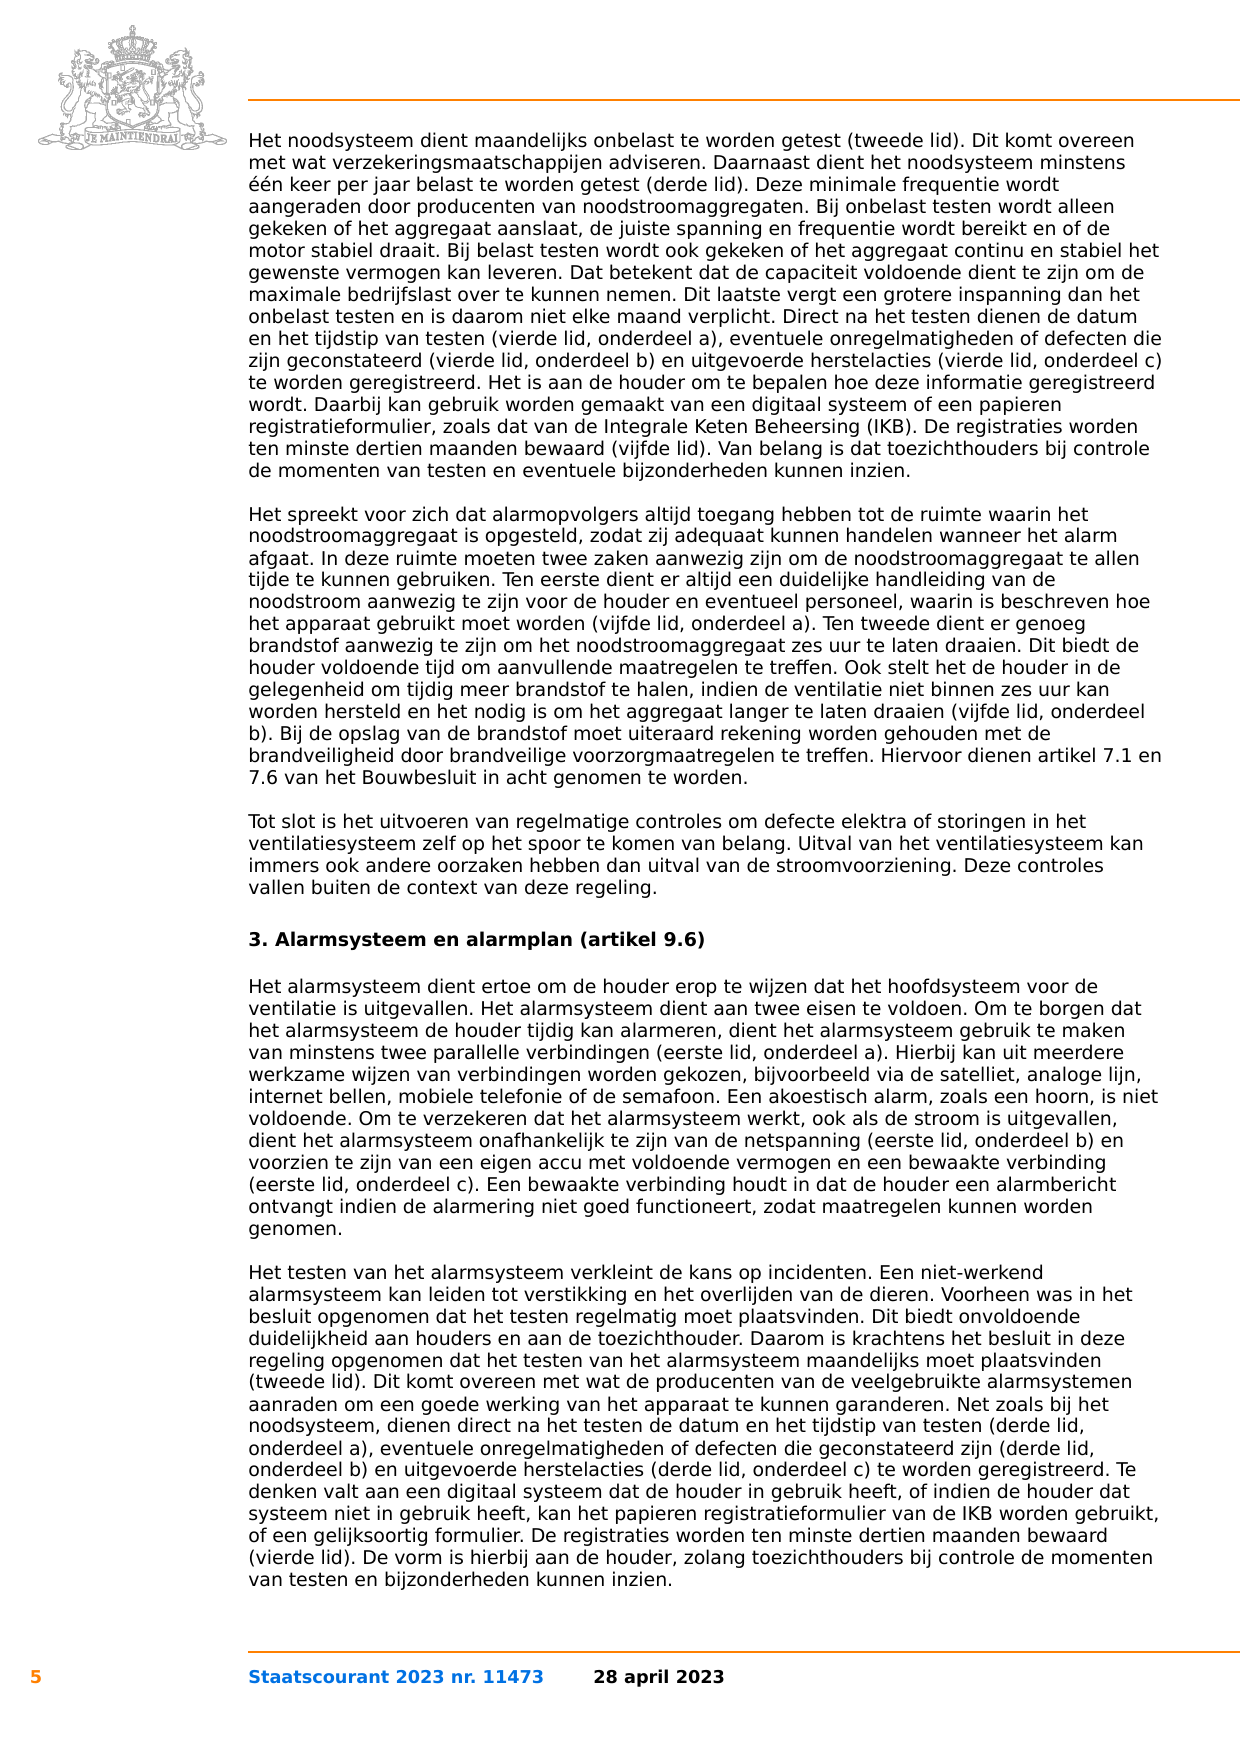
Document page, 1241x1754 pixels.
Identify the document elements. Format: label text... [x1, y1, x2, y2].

subtitle 3. Alarmsysteem en alarmplan (artikel 9.6) [248, 929, 1163, 951]
text Het spreekt voor zich dat alarmopvolgers altijd toegang hebben tot de ruimte waarin het noodstroomaggregaat is opgesteld, zodat zij adequaat kunnen handelen wanneer het alarm afgaat. In deze ruimte moeten twee zaken aanwezig zijn om de noodstroomaggregaat te allen tijde te kunnen gebruiken. Ten eerste dient er altijd een duidelijke handleiding van de noodstroom aanwezig te zijn voor de houder en eventueel personeel, waarin is beschreven hoe het apparaat gebruikt moet worden (vijfde lid, onderdeel a). Ten tweede dient er genoeg brandstof aanwezig te zijn om het noodstroomaggregaat zes uur te laten draaien. Dit biedt de houder voldoende tijd om aanvullende maatregelen te treffen. Ook stelt het de houder in de gelegenheid om tijdig meer brandstof te halen, indien de ventilatie niet binnen zes uur kan worden hersteld en het nodig is om het aggregaat langer te laten draaien (vijfde lid, onderdeel b). Bij de opslag van de brandstof moet uiteraard rekening worden gehouden met de brandveiligheid door brandveilige voorzorgmaatregelen te treffen. Hiervoor dienen artikel 7.1 en 7.6 van het Bouwbesluit in acht genomen te worden. [248, 503, 1163, 789]
picture [38, 25, 227, 150]
text Het testen van het alarmsysteem verkleint de kans op incidenten. Een niet-werkend alarmsysteem kan leiden tot verstikking en het overlijden van de dieren. Voorheen was in het besluit opgenomen dat het testen regelmatig moet plaatsvinden. Dit biedt onvoldoende duidelijkheid aan houders en aan de toezichthouder. Daarom is krachtens het besluit in deze regeling opgenomen dat het testen van het alarmsysteem maandelijks moet plaatsvinden (tweede lid). Dit komt overeen met wat de producenten van de veelgebruikte alarmsystemen aanraden om een goede werking van het apparaat te kunnen garanderen. Net zoals bij het noodsysteem, dienen direct na het testen de datum en het tijdstip van testen (derde lid, onderdeel a), eventuele onregelmatigheden of defecten die geconstateerd zijn (derde lid, onderdeel b) en uitgevoerde herstelacties (derde lid, onderdeel c) te worden geregistreerd. Te denken valt aan een digitaal systeem dat de houder in gebruik heeft, of indien de houder dat systeem niet in gebruik heeft, kan het papieren registratieformulier van de IKB worden gebruikt, of een gelijksoortig formulier. De registraties worden ten minste dertien maanden bewaard (vierde lid). De vorm is hierbij aan de houder, zolang toezichthouders bij controle de momenten van testen en bijzonderheden kunnen inzien. [248, 1262, 1163, 1591]
text Tot slot is het uitvoeren van regelmatige controles om defecte elektra of storingen in het ventilatiesysteem zelf op het spoor te komen van belang. Uitval van het ventilatiesysteem kan immers ook andere oorzaken hebben dan uitval van de stroomvoorziening. Deze controles vallen buiten de context van deze regeling. [248, 811, 1163, 899]
text Het alarmsysteem dient ertoe om de houder erop te wijzen dat het hoofdsysteem voor de ventilatie is uitgevallen. Het alarmsysteem dient aan twee eisen te voldoen. Om te borgen dat het alarmsysteem de houder tijdig kan alarmeren, dient het alarmsysteem gebruik te maken van minstens twee parallelle verbindingen (eerste lid, onderdeel a). Hierbij kan uit meerdere werkzame wijzen van verbindingen worden gekozen, bijvoorbeeld via de satelliet, analoge lijn, internet bellen, mobiele telefonie of de semafoon. Een akoestisch alarm, zoals een hoorn, is niet voldoende. Om te verzekeren dat het alarmsysteem werkt, ook als de stroom is uitgevallen, dient het alarmsysteem onafhankelijk te zijn van de netspanning (eerste lid, onderdeel b) en voorzien te zijn van een eigen accu met voldoende vermogen en een bewaakte verbinding (eerste lid, onderdeel c). Een bewaakte verbinding houdt in dat de houder een alarmbericht ontvangt indien de alarmering niet goed functioneert, zodat maatregelen kunnen worden genomen. [248, 976, 1163, 1240]
text Het noodsysteem dient maandelijks onbelast te worden getest (tweede lid). Dit komt overeen met wat verzekeringsmaatschappijen adviseren. Daarnaast dient het noodsysteem minstens één keer per jaar belast te worden getest (derde lid). Deze minimale frequentie wordt aangeraden door producenten van noodstroomaggregaten. Bij onbelast testen wordt alleen gekeken of het aggregaat aanslaat, de juiste spanning en frequentie wordt bereikt en of de motor stabiel draait. Bij belast testen wordt ook gekeken of het aggregaat continu en stabiel het gewenste vermogen kan leveren. Dat betekent dat de capaciteit voldoende dient te zijn om de maximale bedrijfslast over te kunnen nemen. Dit laatste vergt een grotere inspanning dan het onbelast testen en is daarom niet elke maand verplicht. Direct na het testen dienen de datum en het tijdstip van testen (vierde lid, onderdeel a), eventuele onregelmatigheden of defecten die zijn geconstateerd (vierde lid, onderdeel b) en uitgevoerde herstelacties (vierde lid, onderdeel c) te worden geregistreerd. Het is aan de houder om te bepalen hoe deze informatie geregistreerd wordt. Daarbij kan gebruik worden gemaakt van een digitaal systeem of een papieren registratieformulier, zoals dat van de Integrale Keten Beheersing (IKB). De registraties worden ten minste dertien maanden bewaard (vijfde lid). Van belang is dat toezichthouders bij controle de momenten van testen en eventuele bijzonderheden kunnen inzien. [248, 130, 1163, 482]
